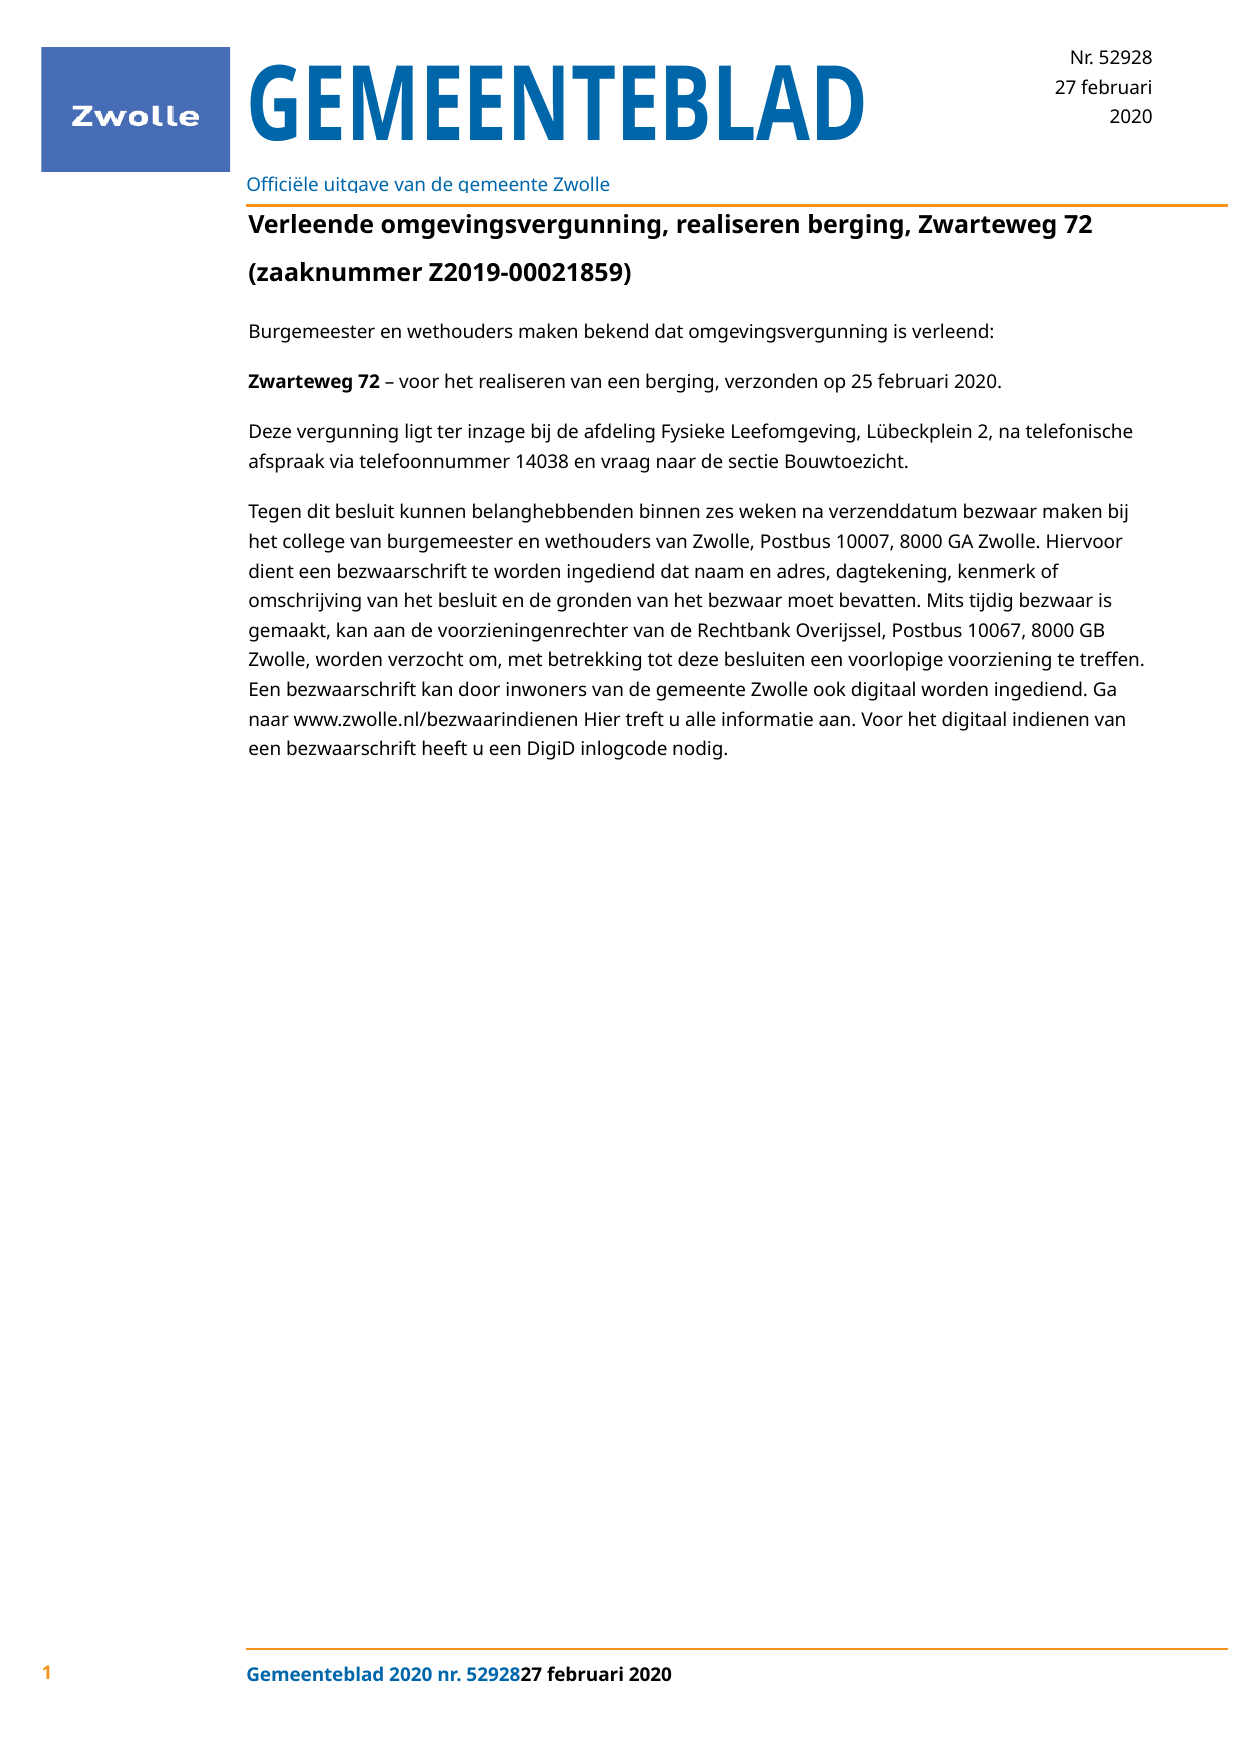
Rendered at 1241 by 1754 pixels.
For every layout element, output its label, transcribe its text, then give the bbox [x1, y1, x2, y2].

text Deze vergunning ligt ter inzage bij de afdeling Fysieke Leefomgeving, Lübeckplein 2, na telefonische afspraak via telefoonnummer 14038 en vraag naar de sectie Bouwtoezicht. [248, 419, 1152, 474]
text Burgemeester en wethouders maken bekend dat omgevingsvergunning is verleend: [248, 318, 1152, 344]
text Zwarteweg 72 – voor het realiseren van een berging, verzonden op 25 februari 2020. [248, 368, 1152, 394]
text Verleende omgevingsvergunning, realiseren berging, Zwarteweg 72 (zaaknummer Z2019-00021859) [248, 207, 1152, 288]
text Tegen dit besluit kunnen belanghebbenden binnen zes weken na verzenddatum bezwaar maken bij het college van burgemeester en wethouders van Zwolle, Postbus 10007, 8000 GA Zwolle. Hiervoor dient een bezwaarschrift te worden ingediend dat naam en adres, dagtekening, kenmerk of omschrijving van het besluit en de gronden van het bezwaar moet bevatten. Mits tijdig bezwaar is gemaakt, kan aan de voorzieningenrechter van de Rechtbank Overijssel, Postbus 10067, 8000 GB Zwolle, worden verzocht om, met betrekking tot deze besluiten een voorlopige voorziening te treffen. Een bezwaarschrift kan door inwoners van de gemeente Zwolle ook digitaal worden ingediend. Ga naar www.zwolle.nl/bezwaarindienen Hier treft u alle informatie aan. Voor het digitaal indienen van een bezwaarschrift heeft u een DigiD inlogcode nodig. [248, 499, 1152, 761]
picture [41, 47, 231, 172]
